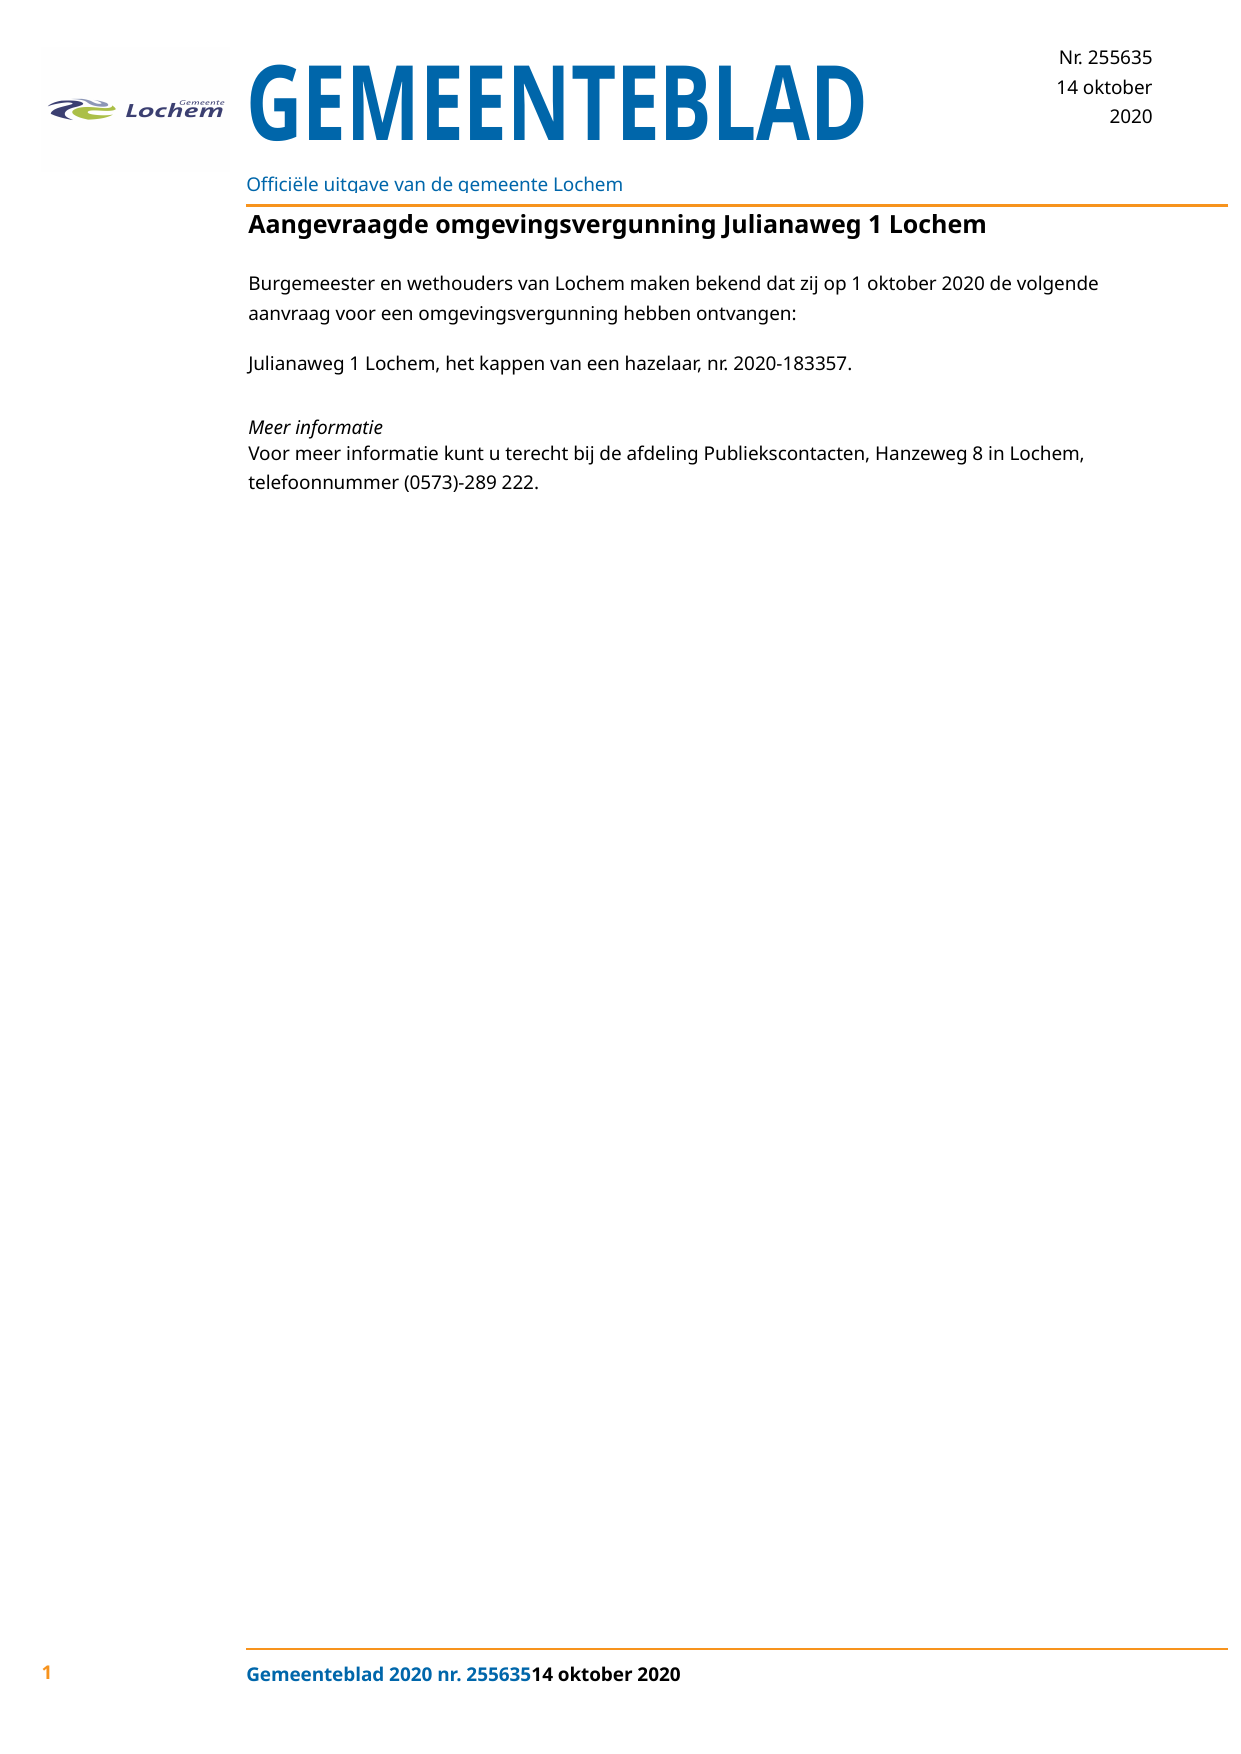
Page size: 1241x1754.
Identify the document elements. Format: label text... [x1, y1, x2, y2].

text Aangevraagde omgevingsvergunning Julianaweg 1 Lochem [248, 207, 1152, 241]
text Burgemeester en wethouders van Lochem maken bekend dat zij op 1 oktober 2020 de volgende aanvraag voor een omgevingsvergunning hebben ontvangen: [248, 270, 1152, 326]
text Meer informatie [248, 414, 1152, 440]
picture [41, 47, 231, 172]
text Julianaweg 1 Lochem, het kappen van een hazelaar, nr. 2020-183357. [248, 350, 1152, 376]
text Voor meer informatie kunt u terecht bij de afdeling Publiekscontacten, Hanzeweg 8 in Lochem, telefoonnummer (0573)-289 222. [248, 440, 1152, 495]
